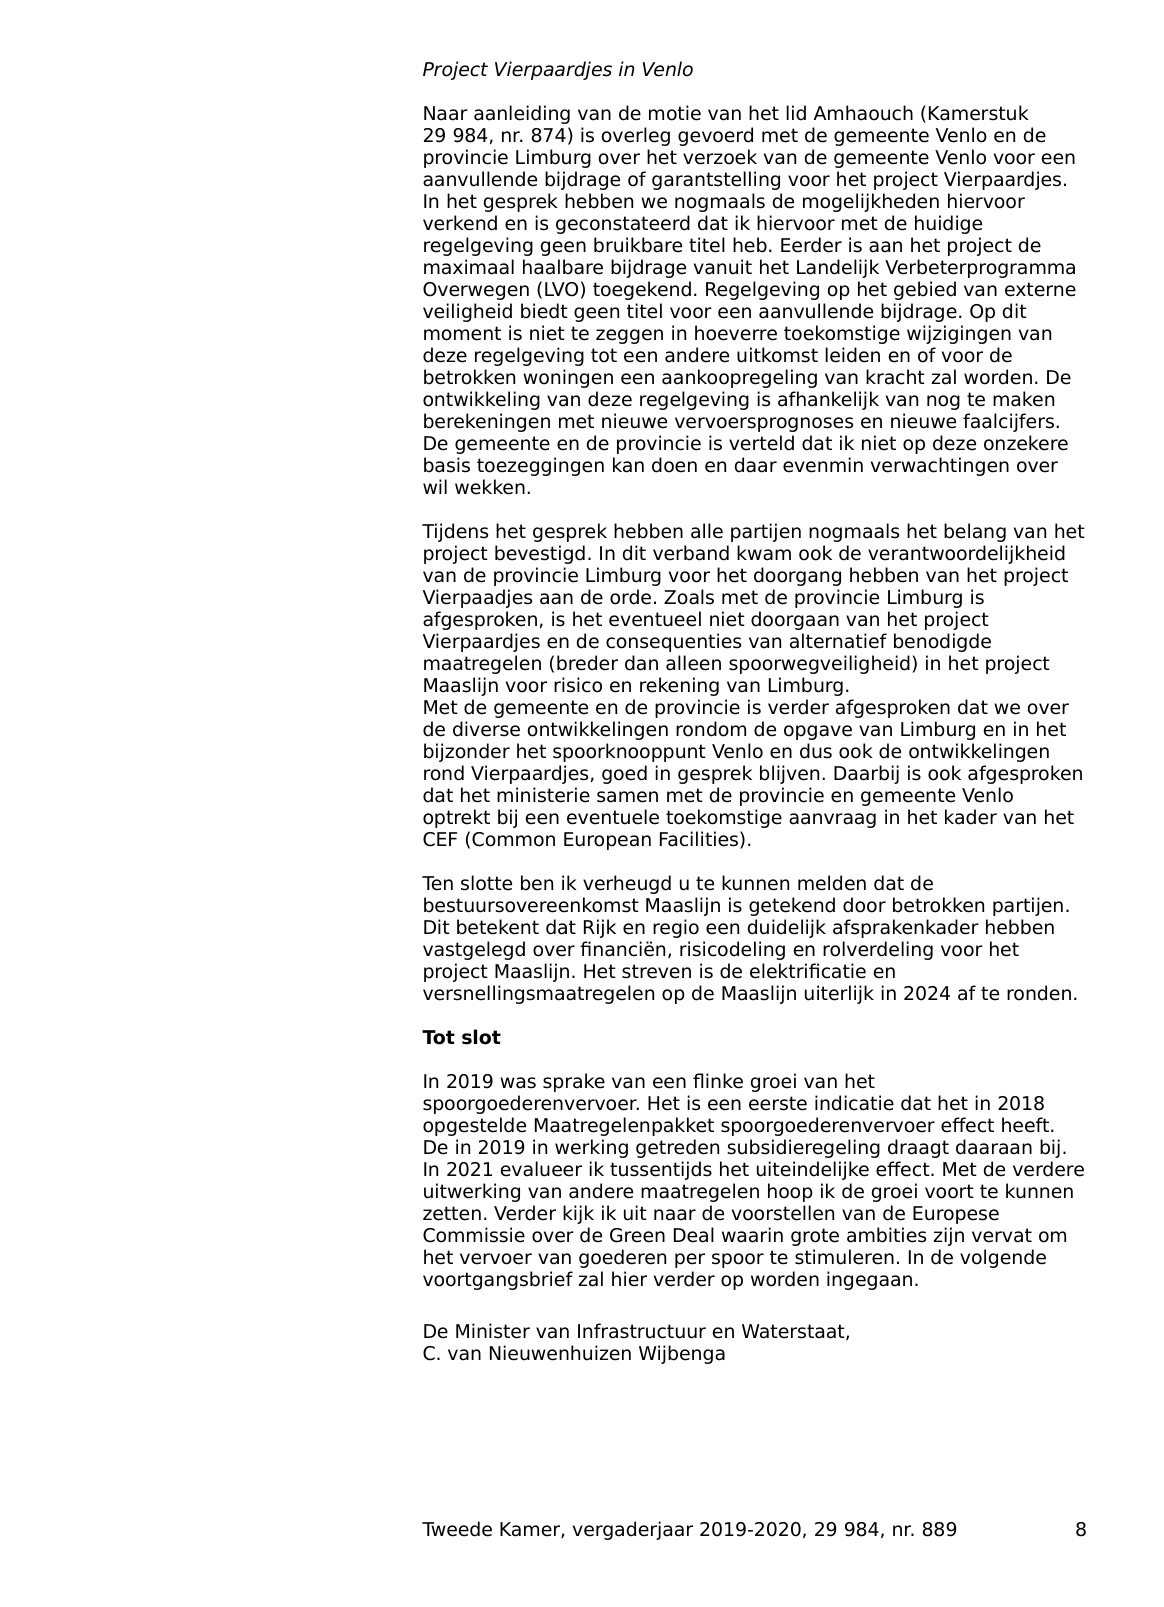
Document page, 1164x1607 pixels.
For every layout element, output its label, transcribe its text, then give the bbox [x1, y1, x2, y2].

text In 2019 was sprake van een flinke groei van het spoorgoederenvervoer. Het is een eerste indicatie dat het in 2018 opgestelde Maatregelenpakket spoorgoederenvervoer effect heeft. De in 2019 in werking getreden subsidieregeling draagt daaraan bij. In 2021 evalueer ik tussentijds het uiteindelijke effect. Met de verdere uitwerking van andere maatregelen hoop ik de groei voort te kunnen zetten. Verder kijk ik uit naar de voorstellen van de Europese Commissie over de Green Deal waarin grote ambities zijn vervat om het vervoer van goederen per spoor te stimuleren. In de volgende voortgangsbrief zal hier verder op worden ingegaan. [422, 1071, 1087, 1291]
text Tijdens het gesprek hebben alle partijen nogmaals het belang van het project bevestigd. In dit verband kwam ook de verantwoordelijkheid van de provincie Limburg voor het doorgang hebben van het project Vierpaadjes aan de orde. Zoals met de provincie Limburg is afgesproken, is het eventueel niet doorgaan van het project Vierpaardjes en de consequenties van alternatief benodigde maatregelen (breder dan alleen spoorwegveiligheid) in het project Maaslijn voor risico en rekening van Limburg. [422, 521, 1087, 697]
text Naar aanleiding van de motie van het lid Amhaouch (Kamerstuk 29 984, nr. 874) is overleg gevoerd met de gemeente Venlo en de provincie Limburg over het verzoek van de gemeente Venlo voor een aanvullende bijdrage of garantstelling voor het project Vierpaardjes. In het gesprek hebben we nogmaals de mogelijkheden hiervoor verkend en is geconstateerd dat ik hiervoor met de huidige regelgeving geen bruikbare titel heb. Eerder is aan het project de maximaal haalbare bijdrage vanuit het Landelijk Verbeterprogramma Overwegen (LVO) toegekend. Regelgeving op het gebied van externe veiligheid biedt geen titel voor een aanvullende bijdrage. Op dit moment is niet te zeggen in hoeverre toekomstige wijzigingen van deze regelgeving tot een andere uitkomst leiden en of voor de betrokken woningen een aankoopregeling van kracht zal worden. De ontwikkeling van deze regelgeving is afhankelijk van nog te maken berekeningen met nieuwe vervoersprognoses en nieuwe faalcijfers. De gemeente en de provincie is verteld dat ik niet op deze onzekere basis toezeggingen kan doen en daar evenmin verwachtingen over wil wekken. [422, 103, 1087, 499]
subtitle Tot slot [422, 1027, 1087, 1049]
subtitle Project Vierpaardjes in Venlo [422, 59, 1087, 81]
text De Minister van Infrastructuur en Waterstaat, C. van Nieuwenhuizen Wijbenga [422, 1321, 1087, 1365]
text Met de gemeente en de provincie is verder afgesproken dat we over de diverse ontwikkelingen rondom de opgave van Limburg en in het bijzonder het spoorknooppunt Venlo en dus ook de ontwikkelingen rond Vierpaardjes, goed in gesprek blijven. Daarbij is ook afgesproken dat het ministerie samen met de provincie en gemeente Venlo optrekt bij een eventuele toekomstige aanvraag in het kader van het CEF (Common European Facilities). [422, 697, 1087, 851]
text Ten slotte ben ik verheugd u te kunnen melden dat de bestuursovereenkomst Maaslijn is getekend door betrokken partijen. Dit betekent dat Rijk en regio een duidelijk afsprakenkader hebben vastgelegd over financiën, risicodeling en rolverdeling voor het project Maaslijn. Het streven is de elektrificatie en versnellingsmaatregelen op de Maaslijn uiterlijk in 2024 af te ronden. [422, 873, 1087, 1005]
